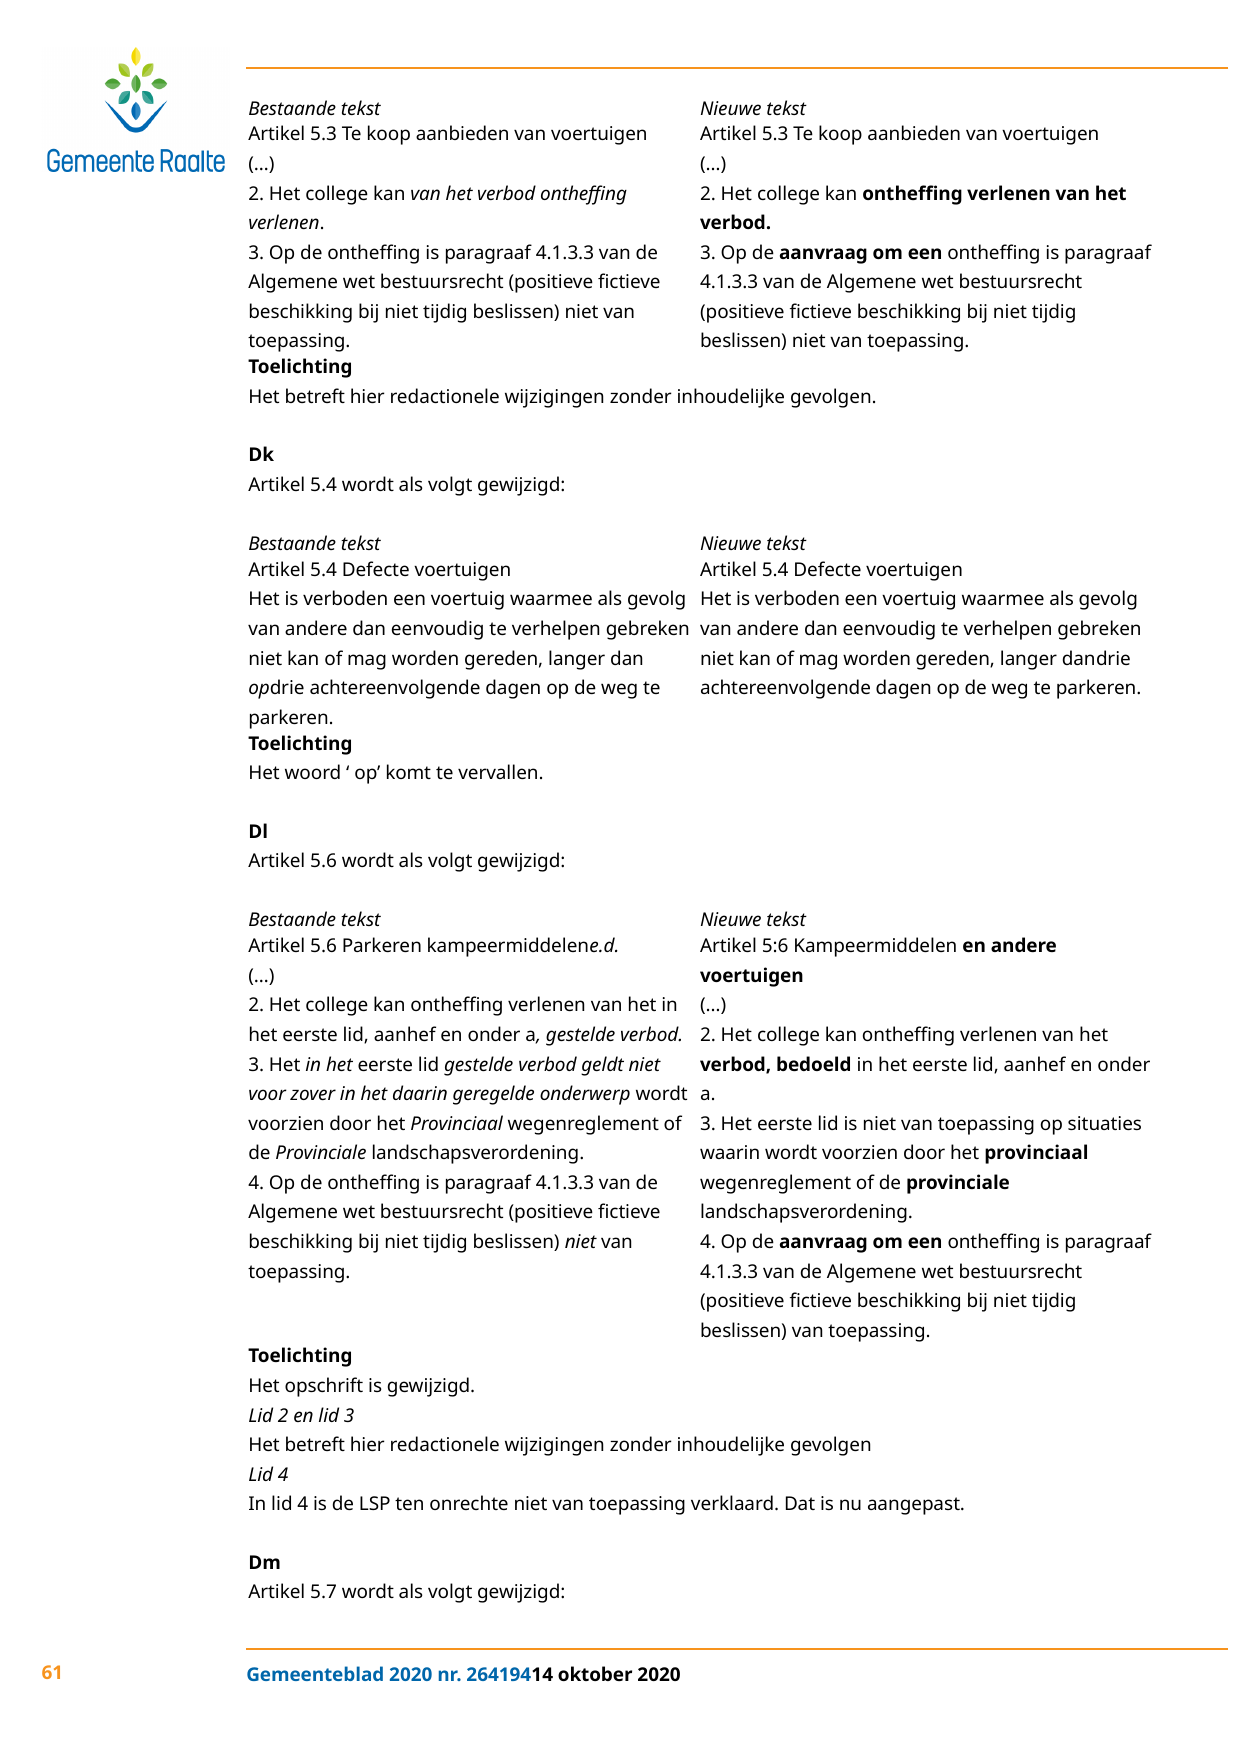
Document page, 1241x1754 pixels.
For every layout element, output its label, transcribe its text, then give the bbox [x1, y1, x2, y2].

text Artikel 5.6 wordt als volgt gewijzigd: [248, 847, 1152, 873]
table_header Bestaande tekst [248, 907, 700, 932]
table_header Nieuwe tekst [700, 95, 1152, 121]
table_cell Artikel 5:6 Kampeermiddelen en andere voertuigen (…) 2. Het college kan ontheffing verlenen van het verbod, bedoeld in het eerste lid, aanhef en onder a. 3. Het eerste lid is niet van toepassing op situaties waarin wordt voorzien door het provinciaal wegenreglement of de provinciale landschapsverordening. 4. Op de aanvraag om een ontheffing is paragraaf 4.1.3.3 van de Algemene wet bestuursrecht (positieve fictieve beschikking bij niet tijdig beslissen) van toepassing. [700, 933, 1152, 1343]
text Artikel 5.4 wordt als volgt gewijzigd: [248, 471, 1152, 497]
text Dk [248, 441, 1152, 467]
table_cell Toelichting Het betreft hier redactionele wijzigingen zonder inhoudelijke gevolgen. [248, 353, 1152, 409]
table_cell Artikel 5.6 Parkeren kampeermiddelene.d. (…) 2. Het college kan ontheffing verlenen van het in het eerste lid, aanhef en onder a, gestelde verbod. 3. Het in het eerste lid gestelde verbod geldt niet voor zover in het daarin geregelde onderwerp wordt voorzien door het Provinciaal wegenreglement of de Provinciale landschapsverordening. 4. Op de ontheffing is paragraaf 4.1.3.3 van de Algemene wet bestuursrecht (positieve fictieve beschikking bij niet tijdig beslissen) niet van toepassing. [248, 933, 700, 1343]
table_header Nieuwe tekst [700, 907, 1152, 932]
table_cell Artikel 5.4 Defecte voertuigen Het is verboden een voertuig waarmee als gevolg van andere dan eenvoudig te verhelpen gebreken niet kan of mag worden gereden, langer dandrie achtereenvolgende dagen op de weg te parkeren. [700, 556, 1152, 730]
table_cell Toelichting Het woord ‘ op’ komt te vervallen. [248, 730, 1152, 785]
text Dl [248, 818, 1152, 843]
picture [41, 47, 231, 172]
table_cell Toelichting Het opschrift is gewijzigd. Lid 2 en lid 3 Het betreft hier redactionele wijzigingen zonder inhoudelijke gevolgen Lid 4 In lid 4 is de LSP ten onrechte niet van toepassing verklaard. Dat is nu aangepast. [248, 1343, 1152, 1516]
text Artikel 5.7 wordt als volgt gewijzigd: [248, 1579, 1152, 1604]
table_header Bestaande tekst [248, 530, 700, 556]
table_cell Artikel 5.4 Defecte voertuigen Het is verboden een voertuig waarmee als gevolg van andere dan eenvoudig te verhelpen gebreken niet kan of mag worden gereden, langer dan opdrie achtereenvolgende dagen op de weg te parkeren. [248, 556, 700, 730]
table_header Bestaande tekst [248, 95, 700, 121]
table_cell Artikel 5.3 Te koop aanbieden van voertuigen (…) 2. Het college kan ontheffing verlenen van het verbod. 3. Op de aanvraag om een ontheffing is paragraaf 4.1.3.3 van de Algemene wet bestuursrecht (positieve fictieve beschikking bij niet tijdig beslissen) niet van toepassing. [700, 121, 1152, 353]
table_header Nieuwe tekst [700, 530, 1152, 556]
table_cell Artikel 5.3 Te koop aanbieden van voertuigen (…) 2. Het college kan van het verbod ontheffing verlenen. 3. Op de ontheffing is paragraaf 4.1.3.3 van de Algemene wet bestuursrecht (positieve fictieve beschikking bij niet tijdig beslissen) niet van toepassing. [248, 121, 700, 353]
text Dm [248, 1549, 1152, 1575]
